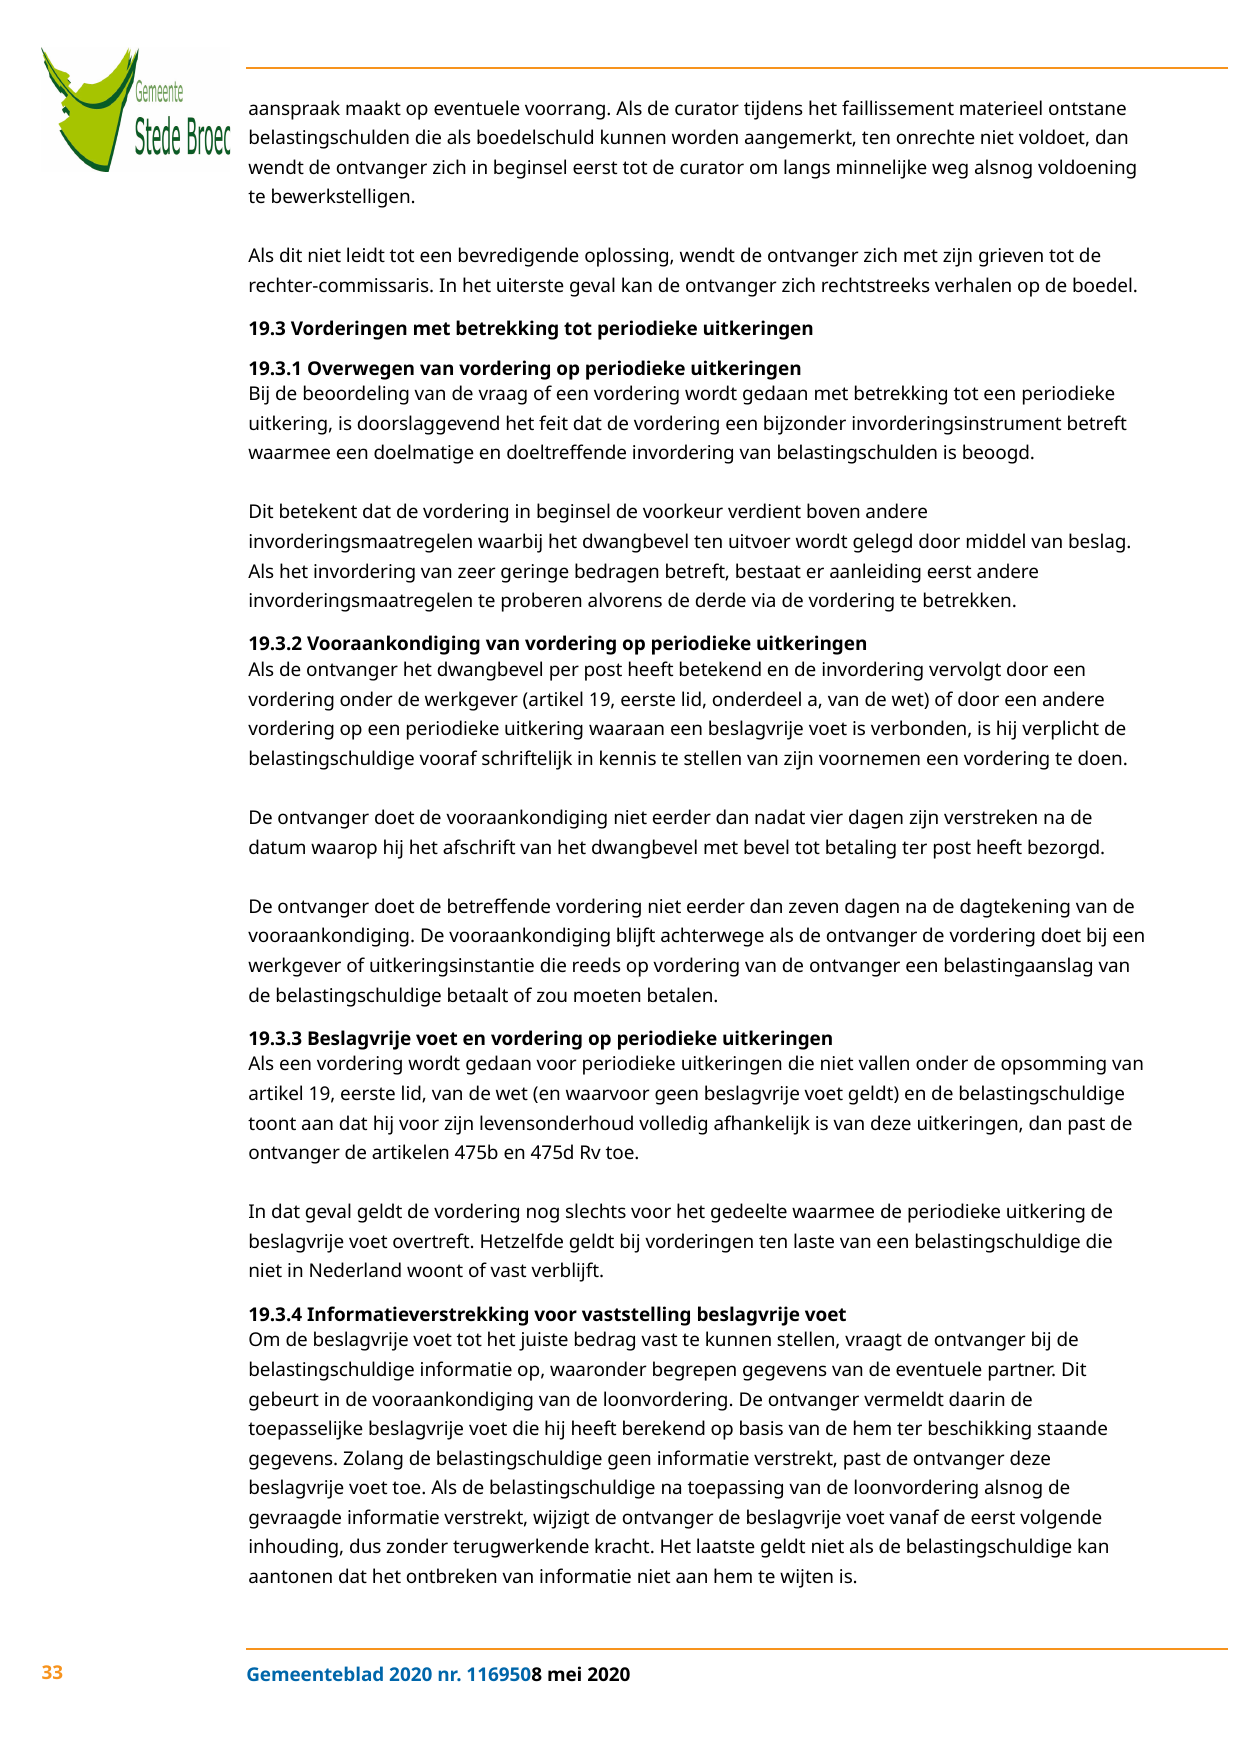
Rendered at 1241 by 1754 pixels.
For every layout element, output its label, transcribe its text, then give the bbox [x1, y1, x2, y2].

text 19.3.3 Beslagvrije voet en vordering op periodieke uitkeringen [248, 1025, 1152, 1051]
text 19.3 Vorderingen met betrekking tot periodieke uitkeringen [248, 315, 1152, 341]
text Bij de beoordeling van de vraag of een vordering wordt gedaan met betrekking tot een periodieke uitkering, is doorslaggevend het feit dat de vordering een bijzonder invorderingsinstrument betreft waarmee een doelmatige en doeltreffende invordering van belastingschulden is beoogd. [248, 380, 1152, 465]
text 19.3.1 Overwegen van vordering op periodieke uitkeringen [248, 355, 1152, 380]
text 19.3.2 Vooraankondiging van vordering op periodieke uitkeringen [248, 631, 1152, 656]
text De ontvanger doet de betreffende vordering niet eerder dan zeven dagen na de dagtekening van de vooraankondiging. De vooraankondiging blijft achterwege als de ontvanger de vordering doet bij een werkgever of uitkeringsinstantie die reeds op vordering van de ontvanger een belastingaanslag van de belastingschuldige betaalt of zou moeten betalen. [248, 893, 1152, 1007]
text Om de beslagvrije voet tot het juiste bedrag vast te kunnen stellen, vraagt de ontvanger bij de belastingschuldige informatie op, waaronder begrepen gegevens van de eventuele partner. Dit gebeurt in de vooraankondiging van de loonvordering. De ontvanger vermeldt daarin de toepasselijke beslagvrije voet die hij heeft berekend op basis van de hem ter beschikking staande gegevens. Zolang de belastingschuldige geen informatie verstrekt, past de ontvanger deze beslagvrije voet toe. Als de belastingschuldige na toepassing van de loonvordering alsnog de gevraagde informatie verstrekt, wijzigt de ontvanger de beslagvrije voet vanaf de eerst volgende inhouding, dus zonder terugwerkende kracht. Het laatste geldt niet als de belastingschuldige kan aantonen dat het ontbreken van informatie niet aan hem te wijten is. [248, 1327, 1152, 1589]
text Als de ontvanger het dwangbevel per post heeft betekend en de invordering vervolgt door een vordering onder de werkgever (artikel 19, eerste lid, onderdeel a, van de wet) of door een andere vordering op een periodieke uitkering waaraan een beslagvrije voet is verbonden, is hij verplicht de belastingschuldige vooraf schriftelijk in kennis te stellen van zijn voornemen een vordering te doen. [248, 656, 1152, 771]
text De ontvanger doet de vooraankondiging niet eerder dan nadat vier dagen zijn verstreken na de datum waarop hij het afschrift van het dwangbevel met bevel tot betaling ter post heeft bezorgd. [248, 804, 1152, 859]
text 19.3.4 Informatieverstrekking voor vaststelling beslagvrije voet [248, 1301, 1152, 1327]
text Dit betekent dat de vordering in beginsel de voorkeur verdient boven andere invorderingsmaatregelen waarbij het dwangbevel ten uitvoer wordt gelegd door middel van beslag. Als het invordering van zeer geringe bedragen betreft, bestaat er aanleiding eerst andere invorderingsmaatregelen te proberen alvorens de derde via de vordering te betrekken. [248, 499, 1152, 613]
text aanspraak maakt op eventuele voorrang. Als de curator tijdens het faillissement materieel ontstane belastingschulden die als boedelschuld kunnen worden aangemerkt, ten onrechte niet voldoet, dan wendt de ontvanger zich in beginsel eerst tot de curator om langs minnelijke weg alsnog voldoening te bewerkstelligen. [248, 95, 1152, 209]
text Als een vordering wordt gedaan voor periodieke uitkeringen die niet vallen onder de opsomming van artikel 19, eerste lid, van de wet (en waarvoor geen beslagvrije voet geldt) en de belastingschuldige toont aan dat hij voor zijn levensonderhoud volledig afhankelijk is van deze uitkeringen, dan past de ontvanger de artikelen 475b en 475d Rv toe. [248, 1051, 1152, 1165]
text Als dit niet leidt tot een bevredigende oplossing, wendt de ontvanger zich met zijn grieven tot de rechter-commissaris. In het uiterste geval kan de ontvanger zich rechtstreeks verhalen op de boedel. [248, 243, 1152, 298]
picture [41, 47, 231, 172]
text In dat geval geldt de vordering nog slechts voor het gedeelte waarmee de periodieke uitkering de beslagvrije voet overtreft. Hetzelfde geldt bij vorderingen ten laste van een belastingschuldige die niet in Nederland woont of vast verblijft. [248, 1198, 1152, 1283]
